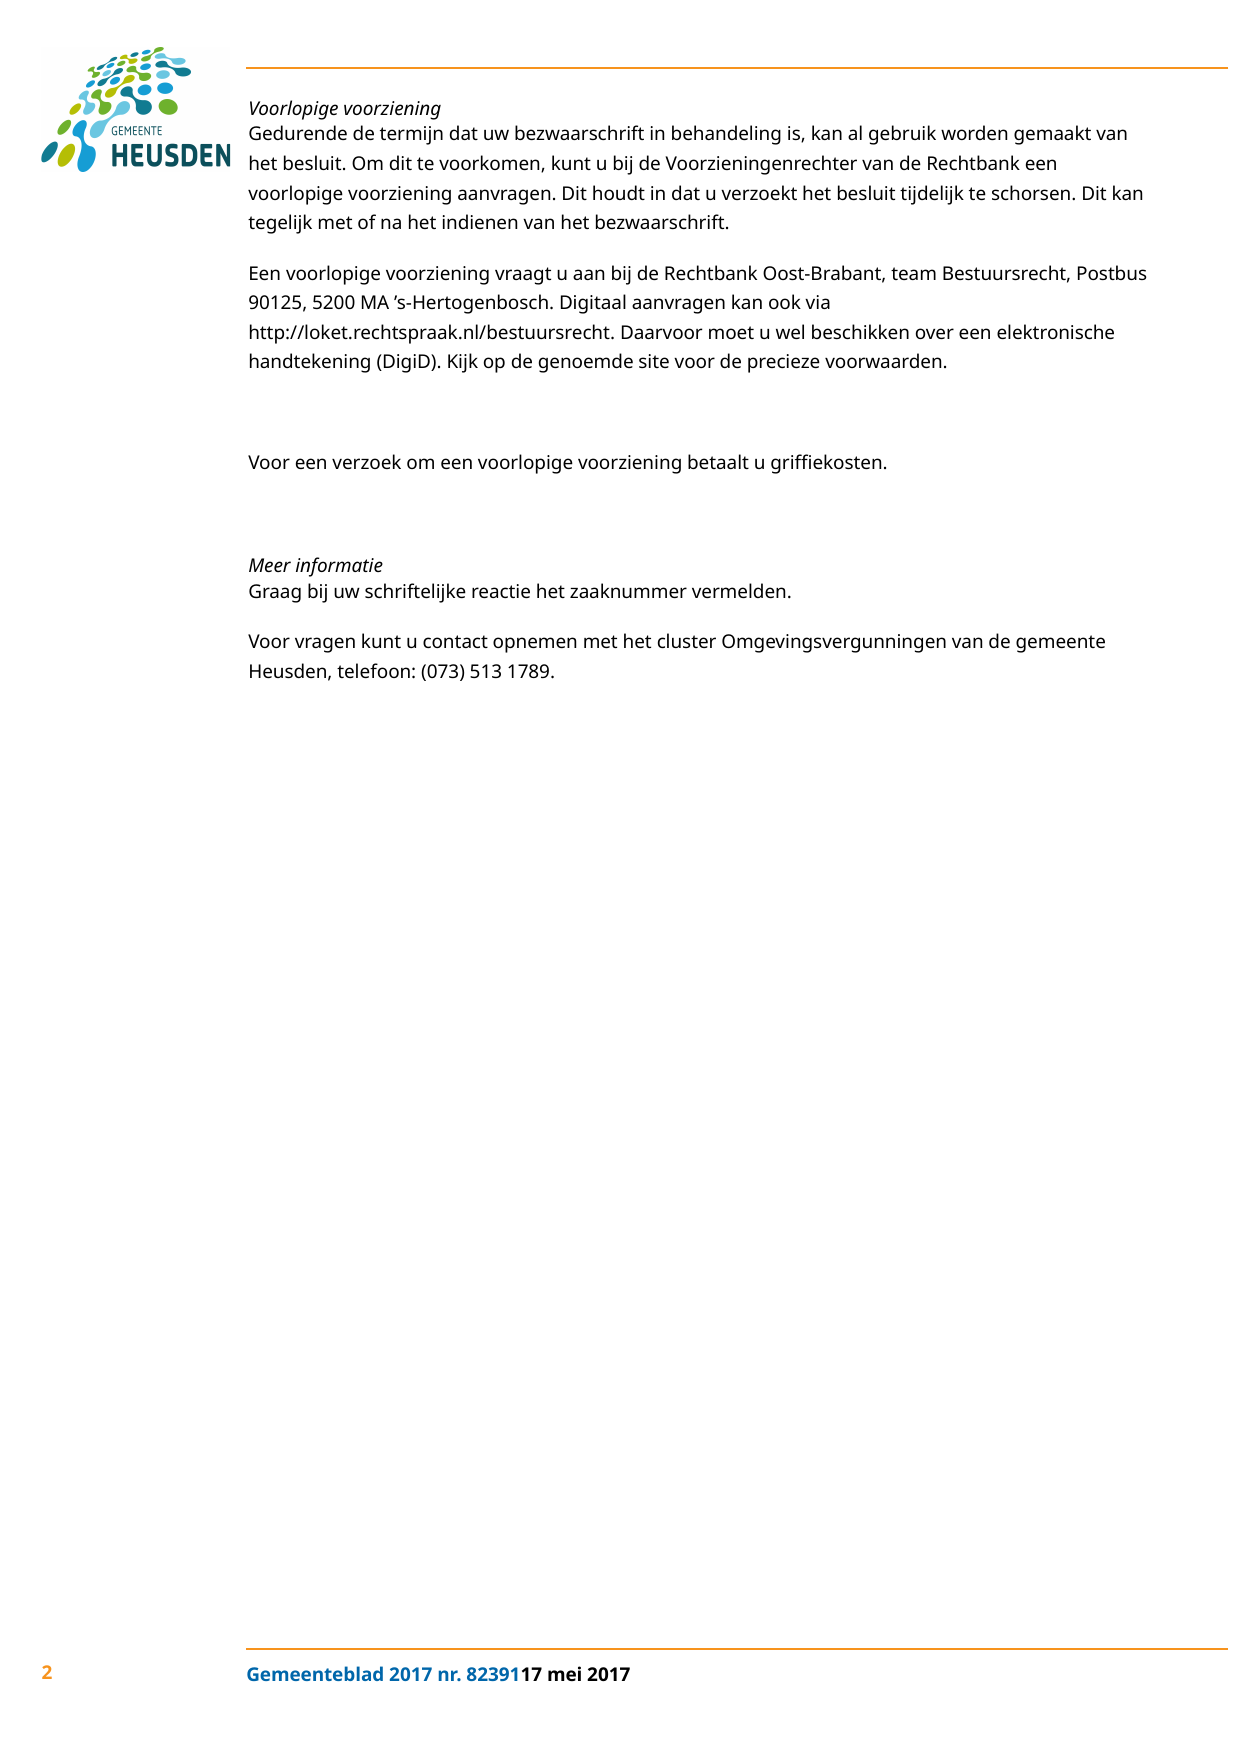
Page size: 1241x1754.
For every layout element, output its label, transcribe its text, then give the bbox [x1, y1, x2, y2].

picture [41, 47, 231, 172]
text Voor vragen kunt u contact opnemen met het cluster Omgevingsvergunningen van de gemeente Heusden, telefoon: (073) 513 1789. [248, 629, 1152, 684]
text Graag bij uw schriftelijke reactie het zaaknummer vermelden. [248, 578, 1152, 604]
text Een voorlopige voorziening vraagt u aan bij de Rechtbank Oost-Brabant, team Bestuursrecht, Postbus 90125, 5200 MA ’s-Hertogenbosch. Digitaal aanvragen kan ook via http://loket.rechtspraak.nl/bestuursrecht. Daarvoor moet u wel beschikken over een elektronische handtekening (DigiD). Kijk op de genoemde site voor de precieze voorwaarden. [248, 260, 1152, 374]
text Gedurende de termijn dat uw bezwaarschrift in behandeling is, kan al gebruik worden gemaakt van het besluit. Om dit te voorkomen, kunt u bij de Voorzieningenrechter van de Rechtbank een voorlopige voorziening aanvragen. Dit houdt in dat u verzoekt het besluit tijdelijk te schorsen. Dit kan tegelijk met of na het indienen van het bezwaarschrift. [248, 121, 1152, 235]
text Voor een verzoek om een voorlopige voorziening betaalt u griffiekosten. [248, 449, 1152, 475]
text Voorlopige voorziening [248, 95, 1152, 121]
text Meer informatie [248, 552, 1152, 578]
